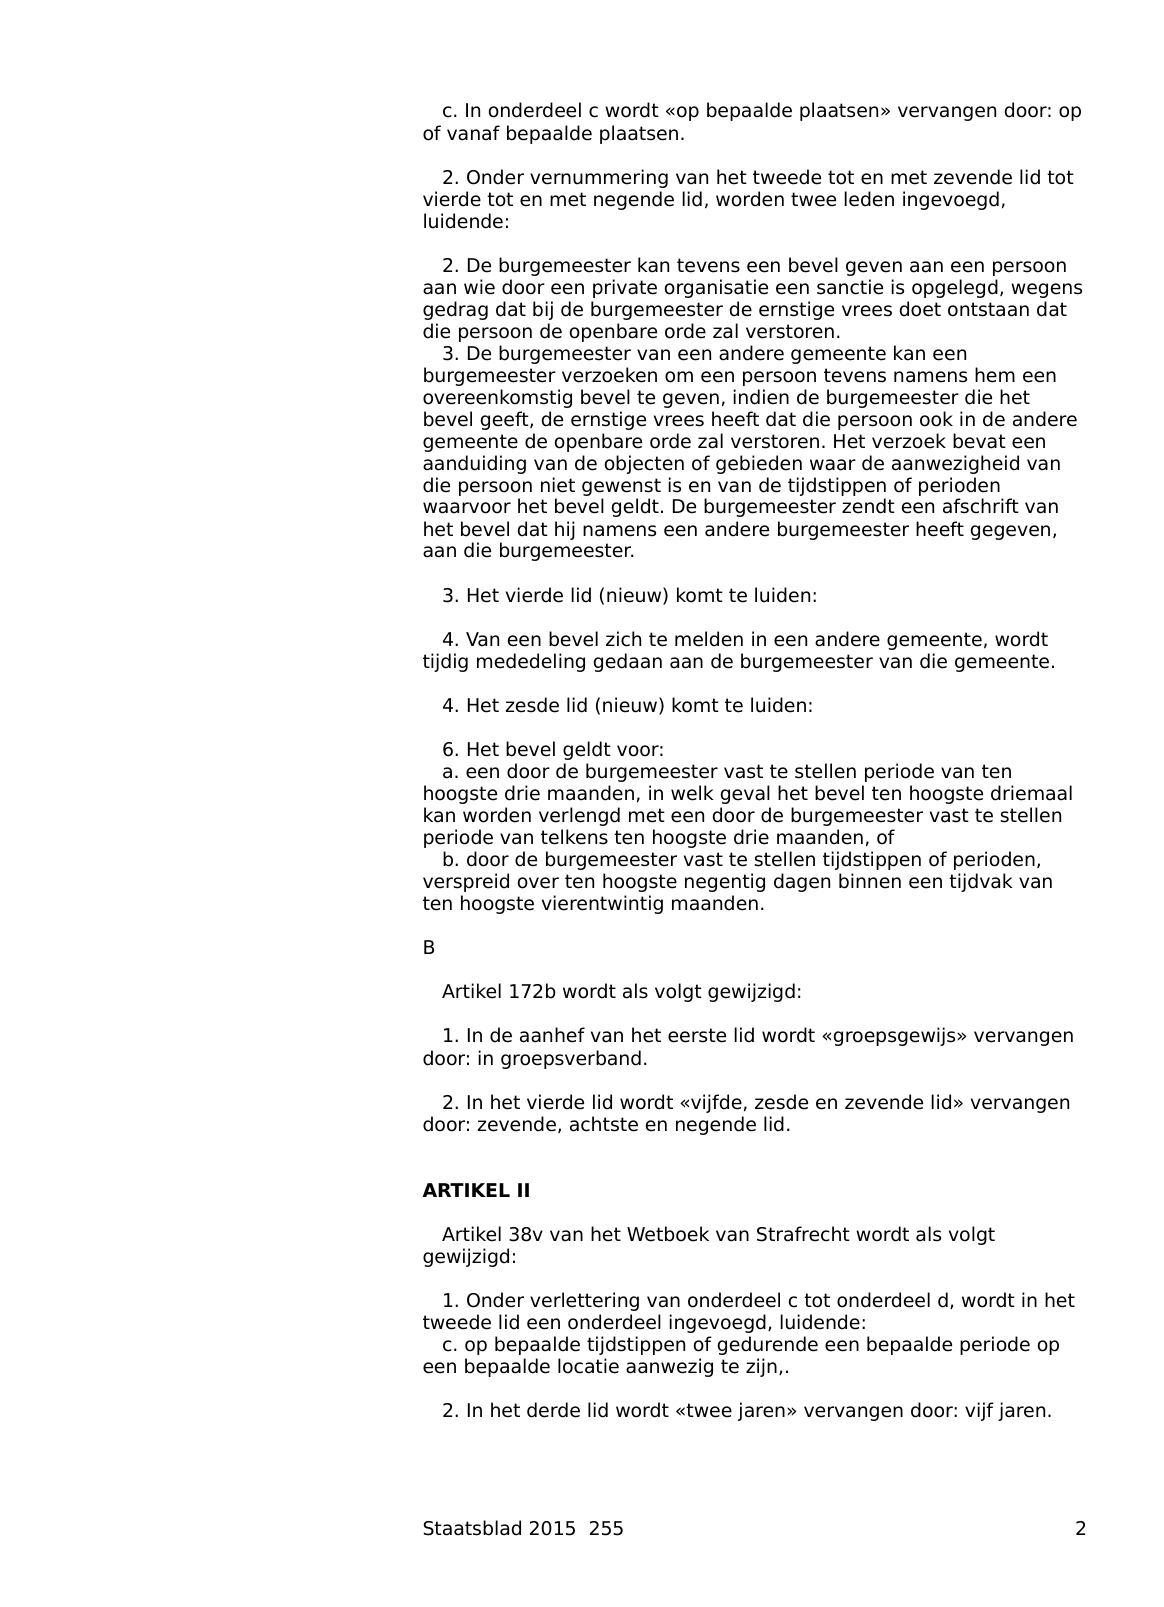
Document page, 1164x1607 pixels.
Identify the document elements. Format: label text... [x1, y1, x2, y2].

text 1. In de aanhef van het eerste lid wordt «groepsgewijs» vervangen door: in groepsverband. [422, 1025, 1087, 1069]
text 6. Het bevel geldt voor: [422, 739, 1087, 761]
text 3. De burgemeester van een andere gemeente kan een burgemeester verzoeken om een persoon tevens namens hem een overeenkomstig bevel te geven, indien de burgemeester die het bevel geeft, de ernstige vrees heeft dat die persoon ook in de andere gemeente de openbare orde zal verstoren. Het verzoek bevat een aanduiding van de objecten of gebieden waar de aanwezigheid van die persoon niet gewenst is en van de tijdstippen of perioden waarvoor het bevel geldt. De burgemeester zendt een afschrift van het bevel dat hij namens een andere burgemeester heeft gegeven, aan die burgemeester. [422, 343, 1087, 562]
text B [422, 937, 1087, 959]
text 3. Het vierde lid (nieuw) komt te luiden: [422, 584, 1087, 607]
text 2. In het derde lid wordt «twee jaren» vervangen door: vijf jaren. [422, 1400, 1087, 1422]
text Artikel 172b wordt als volgt gewijzigd: [422, 981, 1087, 1003]
text 1. Onder verlettering van onderdeel c tot onderdeel d, wordt in het tweede lid een onderdeel ingevoegd, luidende: [422, 1290, 1087, 1334]
text c. op bepaalde tijdstippen of gedurende een bepaalde periode op een bepaalde locatie aanwezig te zijn,. [422, 1334, 1087, 1378]
text a. een door de burgemeester vast te stellen periode van ten hoogste drie maanden, in welk geval het bevel ten hoogste driemaal kan worden verlengd met een door de burgemeester vast te stellen periode van telkens ten hoogste drie maanden, of [422, 761, 1087, 849]
text 2. In het vierde lid wordt «vijfde, zesde en zevende lid» vervangen door: zevende, achtste en negende lid. [422, 1092, 1087, 1136]
text 4. Van een bevel zich te melden in een andere gemeente, wordt tijdig mededeling gedaan aan de burgemeester van die gemeente. [422, 629, 1087, 673]
text 2. Onder vernummering van het tweede tot en met zevende lid tot vierde tot en met negende lid, worden twee leden ingevoegd, luidende: [422, 167, 1087, 232]
text 2. De burgemeester kan tevens een bevel geven aan een persoon aan wie door een private organisatie een sanctie is opgelegd, wegens gedrag dat bij de burgemeester de ernstige vrees doet ontstaan dat die persoon de openbare orde zal verstoren. [422, 255, 1087, 343]
text Artikel 38v van het Wetboek van Strafrecht wordt als volgt gewijzigd: [422, 1224, 1087, 1268]
text 4. Het zesde lid (nieuw) komt te luiden: [422, 695, 1087, 717]
text b. door de burgemeester vast te stellen tijdstippen of perioden, verspreid over ten hoogste negentig dagen binnen een tijdvak van ten hoogste vierentwintig maanden. [422, 849, 1087, 915]
subtitle ARTIKEL II [422, 1180, 1087, 1202]
text c. In onderdeel c wordt «op bepaalde plaatsen» vervangen door: op of vanaf bepaalde plaatsen. [422, 100, 1087, 144]
